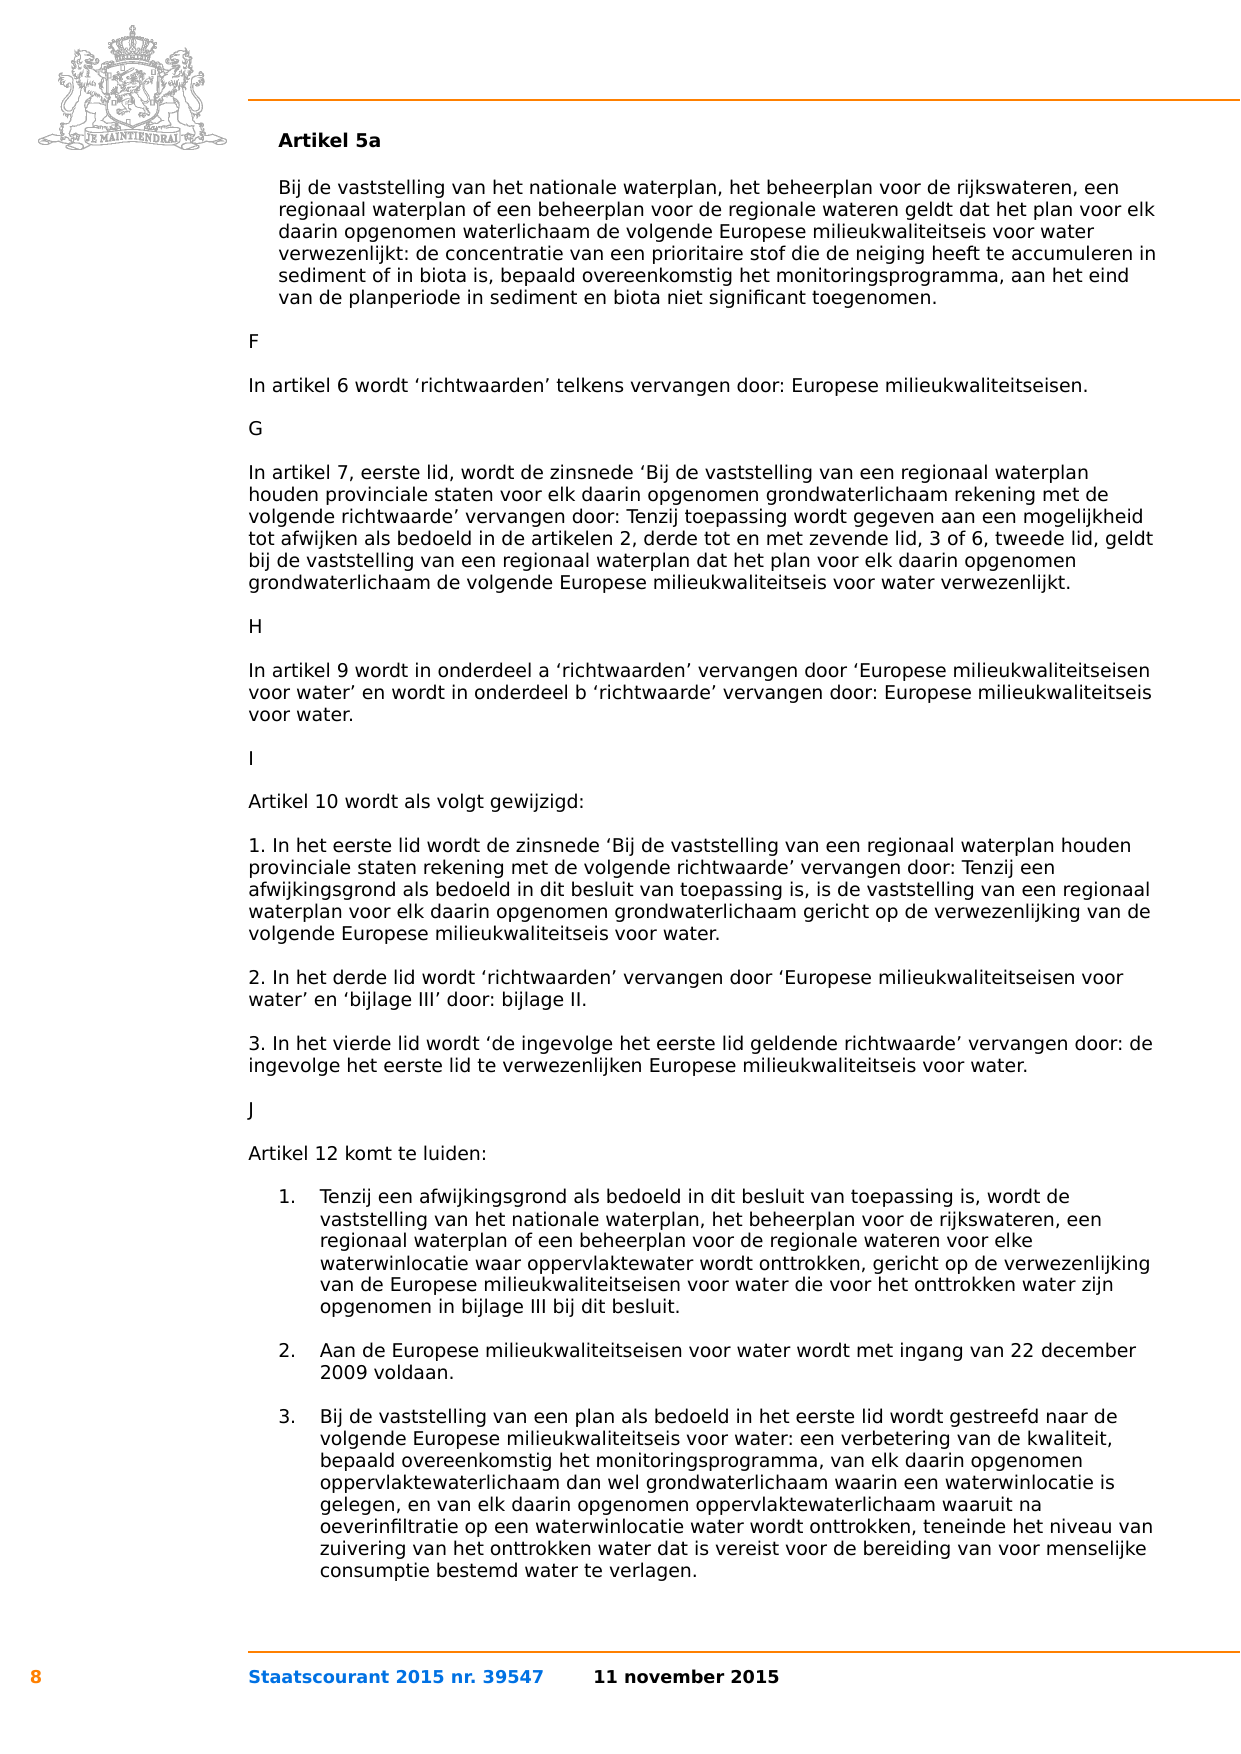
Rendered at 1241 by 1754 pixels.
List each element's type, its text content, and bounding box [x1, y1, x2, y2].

text J [248, 1099, 1163, 1121]
text 2. Aan de Europese milieukwaliteitseisen voor water wordt met ingang van 22 december 2009 voldaan. [278, 1340, 1163, 1384]
text In artikel 9 wordt in onderdeel a ‘richtwaarden’ vervangen door ‘Europese milieukwaliteitseisen voor water’ en wordt in onderdeel b ‘richtwaarde’ vervangen door: Europese milieukwaliteitseis voor water. [248, 660, 1163, 726]
text Artikel 12 komt te luiden: [248, 1143, 1163, 1164]
text Bij de vaststelling van het nationale waterplan, het beheerplan voor de rijkswateren, een regionaal waterplan of een beheerplan voor de regionale wateren geldt dat het plan voor elk daarin opgenomen waterlichaam de volgende Europese milieukwaliteitseis voor water verwezenlijkt: de concentratie van een prioritaire stof die de neiging heeft te accumuleren in sediment of in biota is, bepaald overeenkomstig het monitoringsprogramma, aan het eind van de planperiode in sediment en biota niet significant toegenomen. [278, 177, 1163, 309]
text 3. In het vierde lid wordt ‘de ingevolge het eerste lid geldende richtwaarde’ vervangen door: de ingevolge het eerste lid te verwezenlijken Europese milieukwaliteitseis voor water. [248, 1033, 1163, 1077]
text G [248, 418, 1163, 440]
text 1. In het eerste lid wordt de zinsnede ‘Bij de vaststelling van een regionaal waterplan houden provinciale staten rekening met de volgende richtwaarde’ vervangen door: Tenzij een afwijkingsgrond als bedoeld in dit besluit van toepassing is, is de vaststelling van een regionaal waterplan voor elk daarin opgenomen grondwaterlichaam gericht op de verwezenlijking van de volgende Europese milieukwaliteitseis voor water. [248, 835, 1163, 945]
text 2. In het derde lid wordt ‘richtwaarden’ vervangen door ‘Europese milieukwaliteitseisen voor water’ en ‘bijlage III’ door: bijlage II. [248, 967, 1163, 1011]
subtitle Artikel 5a [278, 130, 1163, 152]
picture [38, 25, 227, 150]
text Artikel 10 wordt als volgt gewijzigd: [248, 791, 1163, 813]
text 3. Bij de vaststelling van een plan als bedoeld in het eerste lid wordt gestreefd naar de volgende Europese milieukwaliteitseis voor water: een verbetering van de kwaliteit, bepaald overeenkomstig het monitoringsprogramma, van elk daarin opgenomen oppervlaktewaterlichaam dan wel grondwaterlichaam waarin een waterwinlocatie is gelegen, en van elk daarin opgenomen oppervlaktewaterlichaam waaruit na oeverinfiltratie op een waterwinlocatie water wordt onttrokken, teneinde het niveau van zuivering van het onttrokken water dat is vereist voor de bereiding van voor menselijke consumptie bestemd water te verlagen. [278, 1406, 1163, 1582]
text 1. Tenzij een afwijkingsgrond als bedoeld in dit besluit van toepassing is, wordt de vaststelling van het nationale waterplan, het beheerplan voor de rijkswateren, een regionaal waterplan of een beheerplan voor de regionale wateren voor elke waterwinlocatie waar oppervlaktewater wordt onttrokken, gericht op de verwezenlijking van de Europese milieukwaliteitseisen voor water die voor het onttrokken water zijn opgenomen in bijlage III bij dit besluit. [278, 1186, 1163, 1318]
text F [248, 331, 1163, 353]
text In artikel 7, eerste lid, wordt de zinsnede ‘Bij de vaststelling van een regionaal waterplan houden provinciale staten voor elk daarin opgenomen grondwaterlichaam rekening met de volgende richtwaarde’ vervangen door: Tenzij toepassing wordt gegeven aan een mogelijkheid tot afwijken als bedoeld in de artikelen 2, derde tot en met zevende lid, 3 of 6, tweede lid, geldt bij de vaststelling van een regionaal waterplan dat het plan voor elk daarin opgenomen grondwaterlichaam de volgende Europese milieukwaliteitseis voor water verwezenlijkt. [248, 462, 1163, 594]
text In artikel 6 wordt ‘richtwaarden’ telkens vervangen door: Europese milieukwaliteitseisen. [248, 374, 1163, 396]
text I [248, 748, 1163, 769]
text H [248, 616, 1163, 638]
